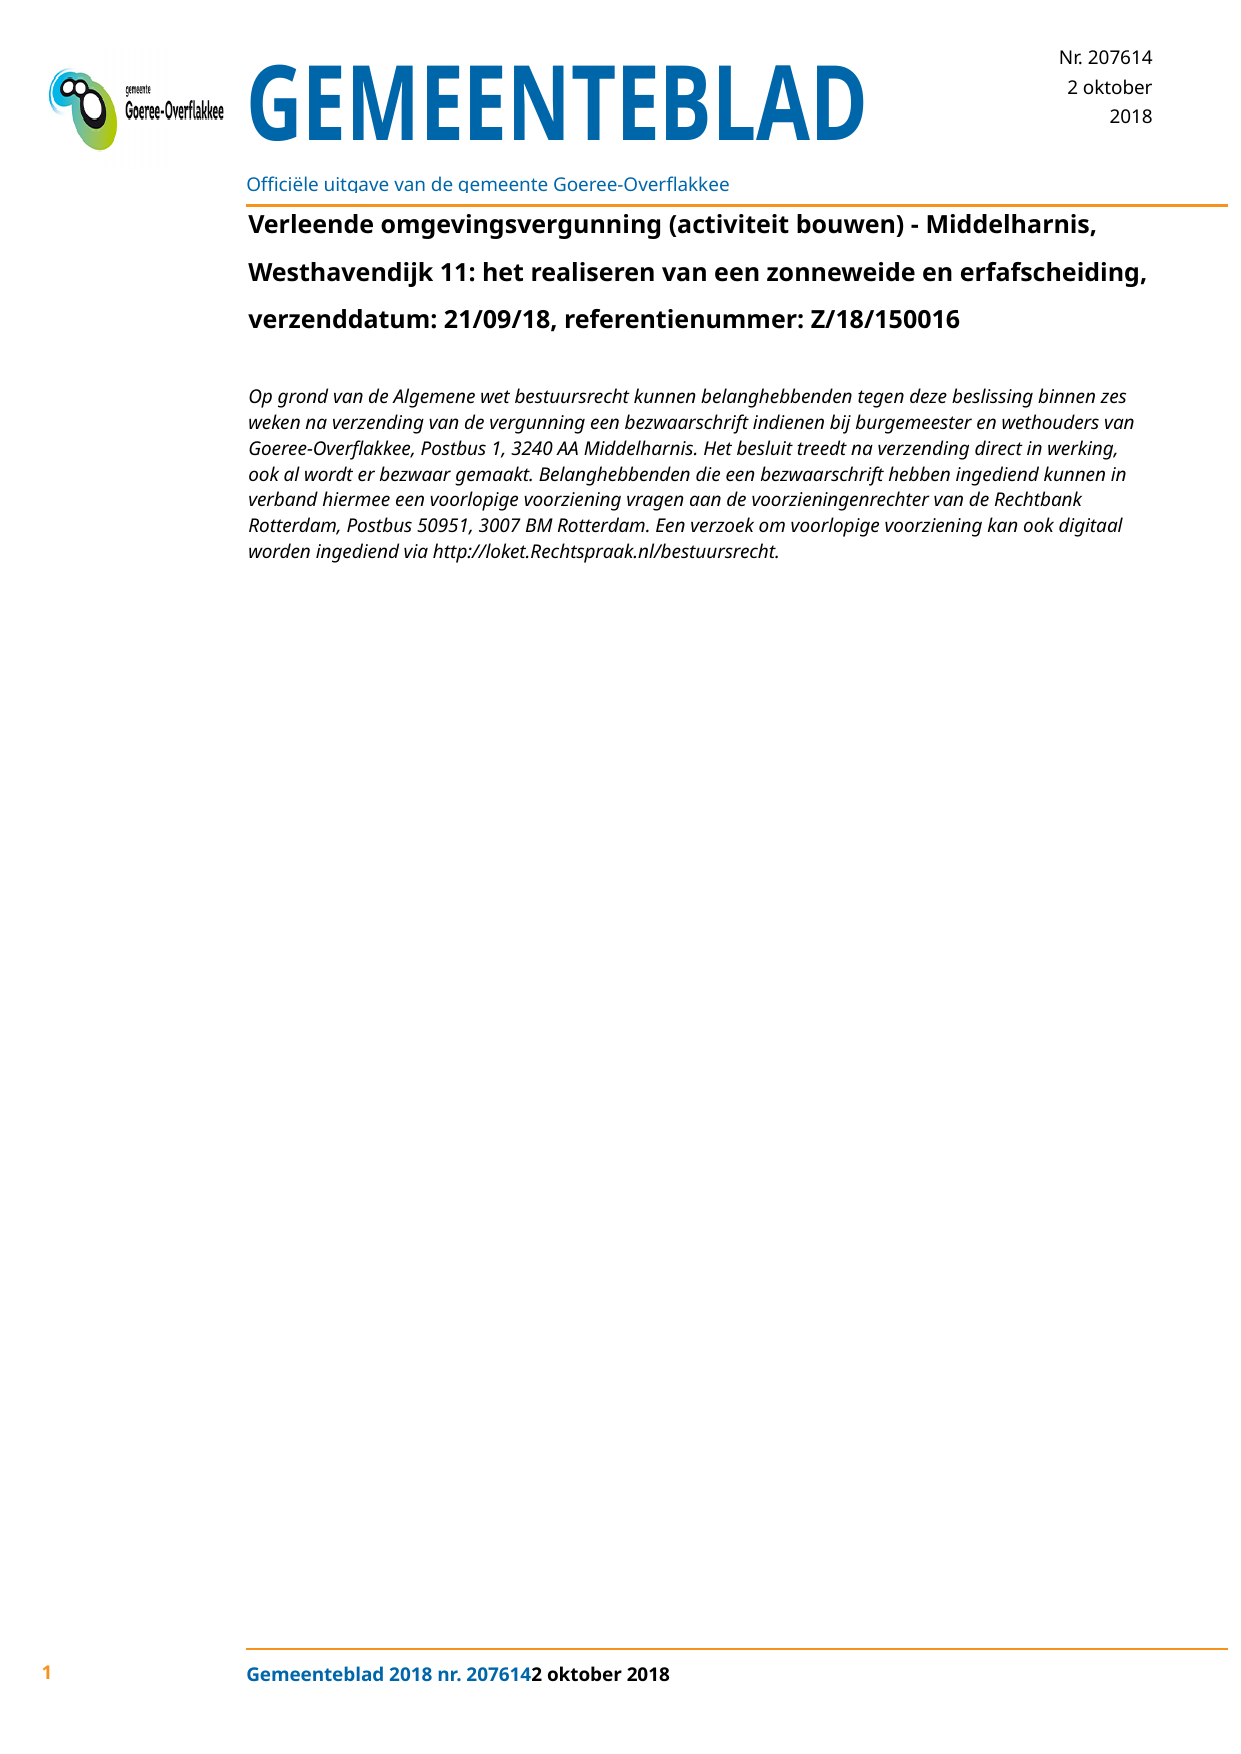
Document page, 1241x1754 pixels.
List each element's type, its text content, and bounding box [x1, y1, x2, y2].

picture [41, 47, 231, 172]
text Verleende omgevingsvergunning (activiteit bouwen) - Middelharnis, Westhavendijk 11: het realiseren van een zonneweide en erfafscheiding, verzenddatum: 21/09/18, referentienummer: Z/18/150016 [248, 207, 1152, 336]
text Op grond van de Algemene wet bestuursrecht kunnen belanghebbenden tegen deze beslissing binnen zes weken na verzending van de vergunning een bezwaarschrift indienen bij burgemeester en wethouders van Goeree-Overflakkee, Postbus 1, 3240 AA Middelharnis. Het besluit treedt na verzending direct in werking, ook al wordt er bezwaar gemaakt. Belanghebbenden die een bezwaarschrift hebben ingediend kunnen in verband hiermee een voorlopige voorziening vragen aan de voorzieningenrechter van de Rechtbank Rotterdam, Postbus 50951, 3007 BM Rotterdam. Een verzoek om voorlopige voorziening kan ook digitaal worden ingediend via http://loket.Rechtspraak.nl/bestuursrecht. [248, 384, 1152, 564]
